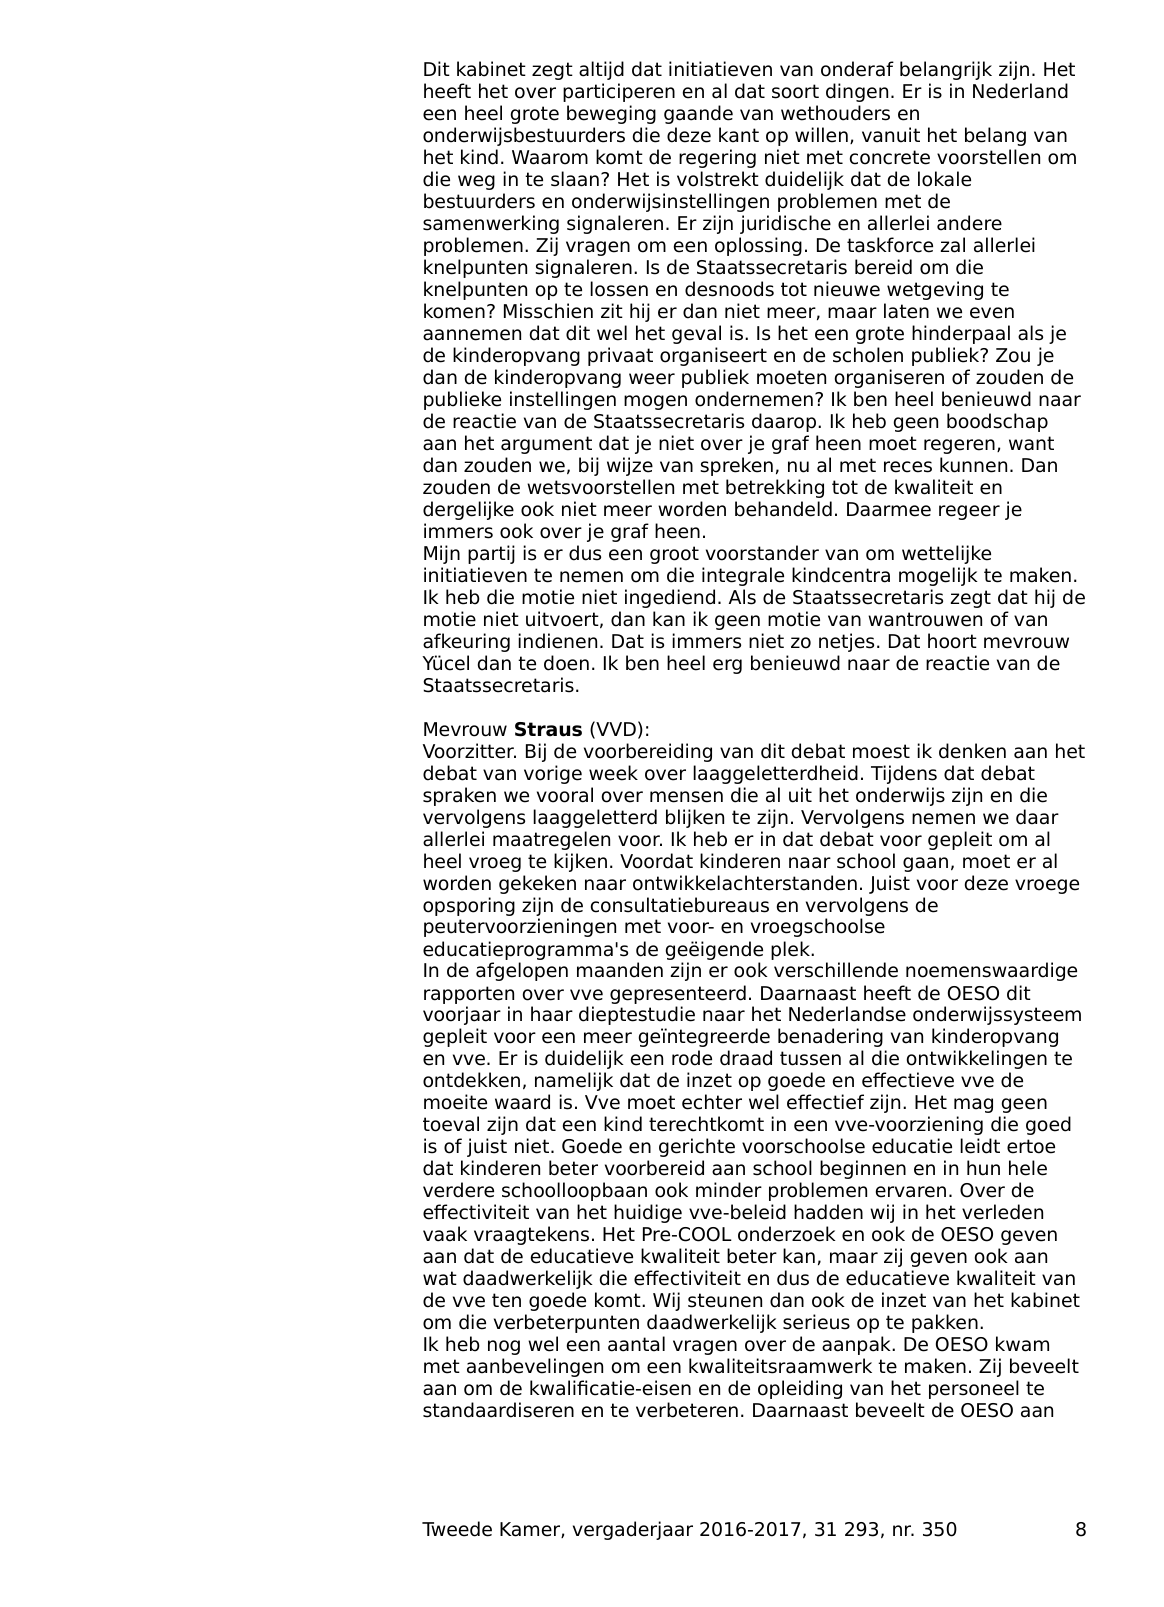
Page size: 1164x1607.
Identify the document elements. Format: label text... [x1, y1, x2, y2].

text Voorzitter. Bij de voorbereiding van dit debat moest ik denken aan het debat van vorige week over laaggeletterdheid. Tijdens dat debat spraken we vooral over mensen die al uit het onderwijs zijn en die vervolgens laaggeletterd blijken te zijn. Vervolgens nemen we daar allerlei maatregelen voor. Ik heb er in dat debat voor gepleit om al heel vroeg te kijken. Voordat kinderen naar school gaan, moet er al worden gekeken naar ontwikkelachterstanden. Juist voor deze vroege opsporing zijn de consultatiebureaus en vervolgens de peutervoorzieningen met voor- en vroegschoolse educatieprogramma's de geëigende plek. [422, 741, 1087, 960]
text Mevrouw Straus (VVD): [422, 719, 1087, 741]
text In de afgelopen maanden zijn er ook verschillende noemenswaardige rapporten over vve gepresenteerd. Daarnaast heeft de OESO dit voorjaar in haar dieptestudie naar het Nederlandse onderwijssysteem gepleit voor een meer geïntegreerde benadering van kinderopvang en vve. Er is duidelijk een rode draad tussen al die ontwikkelingen te ontdekken, namelijk dat de inzet op goede en effectieve vve de moeite waard is. Vve moet echter wel effectief zijn. Het mag geen toeval zijn dat een kind terechtkomt in een vve-voorziening die goed is of juist niet. Goede en gerichte voorschoolse educatie leidt ertoe dat kinderen beter voorbereid aan school beginnen en in hun hele verdere schoolloopbaan ook minder problemen ervaren. Over de effectiviteit van het huidige vve-beleid hadden wij in het verleden vaak vraagtekens. Het Pre-COOL onderzoek en ook de OESO geven aan dat de educatieve kwaliteit beter kan, maar zij geven ook aan wat daadwerkelijk die effectiviteit en dus de educatieve kwaliteit van de vve ten goede komt. Wij steunen dan ook de inzet van het kabinet om die verbeterpunten daadwerkelijk serieus op te pakken. [422, 960, 1087, 1334]
text Dit kabinet zegt altijd dat initiatieven van onderaf belangrijk zijn. Het heeft het over participeren en al dat soort dingen. Er is in Nederland een heel grote beweging gaande van wethouders en onderwijsbestuurders die deze kant op willen, vanuit het belang van het kind. Waarom komt de regering niet met concrete voorstellen om die weg in te slaan? Het is volstrekt duidelijk dat de lokale bestuurders en onderwijsinstellingen problemen met de samenwerking signaleren. Er zijn juridische en allerlei andere problemen. Zij vragen om een oplossing. De taskforce zal allerlei knelpunten signaleren. Is de Staatssecretaris bereid om die knelpunten op te lossen en desnoods tot nieuwe wetgeving te komen? Misschien zit hij er dan niet meer, maar laten we even aannemen dat dit wel het geval is. Is het een grote hinderpaal als je de kinderopvang privaat organiseert en de scholen publiek? Zou je dan de kinderopvang weer publiek moeten organiseren of zouden de publieke instellingen mogen ondernemen? Ik ben heel benieuwd naar de reactie van de Staatssecretaris daarop. Ik heb geen boodschap aan het argument dat je niet over je graf heen moet regeren, want dan zouden we, bij wijze van spreken, nu al met reces kunnen. Dan zouden de wetsvoorstellen met betrekking tot de kwaliteit en dergelijke ook niet meer worden behandeld. Daarmee regeer je immers ook over je graf heen. [422, 59, 1087, 543]
text Ik heb nog wel een aantal vragen over de aanpak. De OESO kwam met aanbevelingen om een kwaliteitsraamwerk te maken. Zij beveelt aan om de kwalificatie-eisen en de opleiding van het personeel te standaardiseren en te verbeteren. Daarnaast beveelt de OESO aan [422, 1334, 1087, 1422]
text Mijn partij is er dus een groot voorstander van om wettelijke initiatieven te nemen om die integrale kindcentra mogelijk te maken. Ik heb die motie niet ingediend. Als de Staatssecretaris zegt dat hij de motie niet uitvoert, dan kan ik geen motie van wantrouwen of van afkeuring indienen. Dat is immers niet zo netjes. Dat hoort mevrouw Yücel dan te doen. Ik ben heel erg benieuwd naar de reactie van de Staatssecretaris. [422, 543, 1087, 696]
